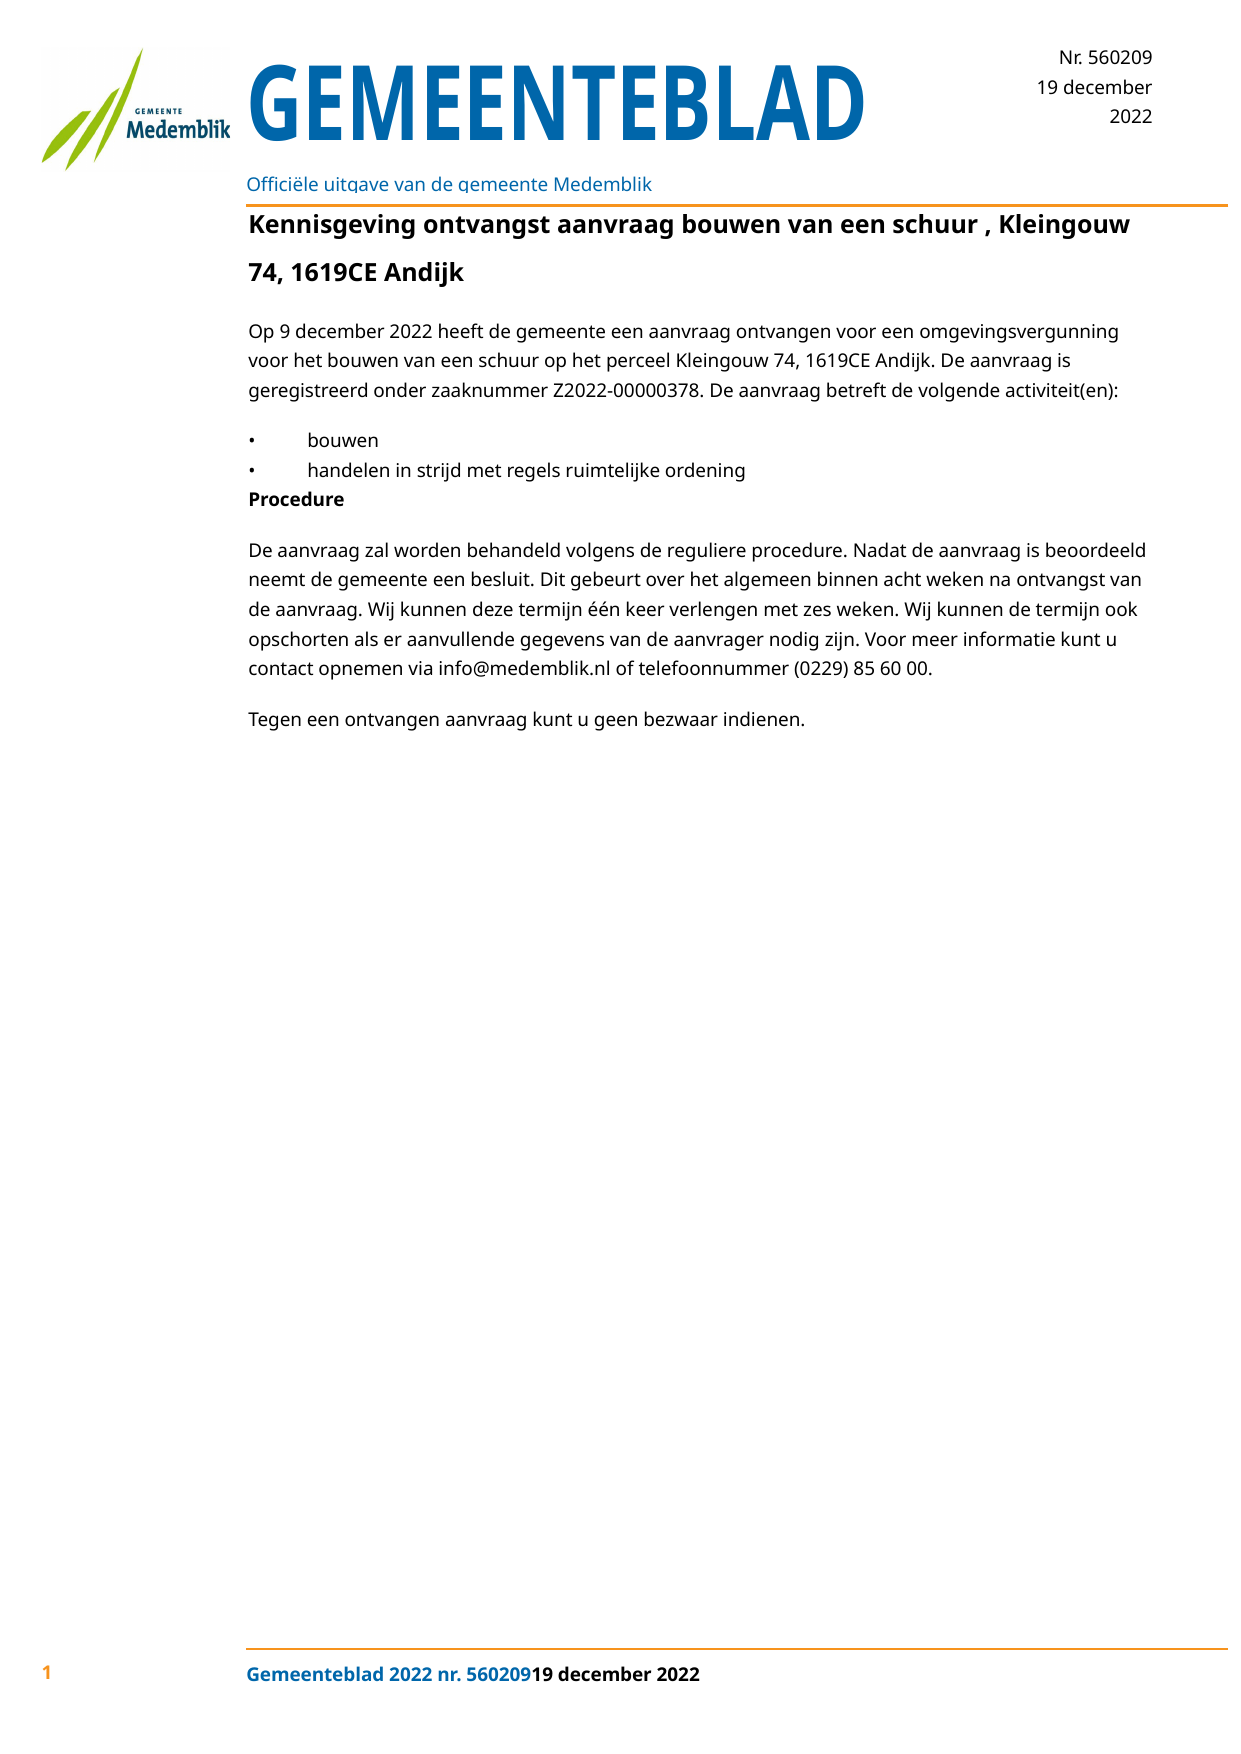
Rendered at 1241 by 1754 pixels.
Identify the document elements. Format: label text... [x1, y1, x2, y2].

list handelen in strijd met regels ruimtelijke ordening [248, 457, 1152, 483]
text Kennisgeving ontvangst aanvraag bouwen van een schuur , Kleingouw 74, 1619CE Andijk [248, 207, 1152, 288]
picture [41, 47, 231, 172]
list bouwen [248, 427, 1152, 453]
text Procedure [248, 487, 1152, 512]
text Tegen een ontvangen aanvraag kunt u geen bezwaar indienen. [248, 706, 1152, 732]
text De aanvraag zal worden behandeld volgens de reguliere procedure. Nadat de aanvraag is beoordeeld neemt de gemeente een besluit. Dit gebeurt over het algemeen binnen acht weken na ontvangst van de aanvraag. Wij kunnen deze termijn één keer verlengen met zes weken. Wij kunnen de termijn ook opschorten als er aanvullende gegevens van de aanvrager nodig zijn. Voor meer informatie kunt u contact opnemen via info@medemblik.nl of telefoonnummer (0229) 85 60 00. [248, 537, 1152, 681]
text Op 9 december 2022 heeft de gemeente een aanvraag ontvangen voor een omgevingsvergunning voor het bouwen van een schuur op het perceel Kleingouw 74, 1619CE Andijk. De aanvraag is geregistreerd onder zaaknummer Z2022-00000378. De aanvraag betreft de volgende activiteit(en): [248, 318, 1152, 403]
